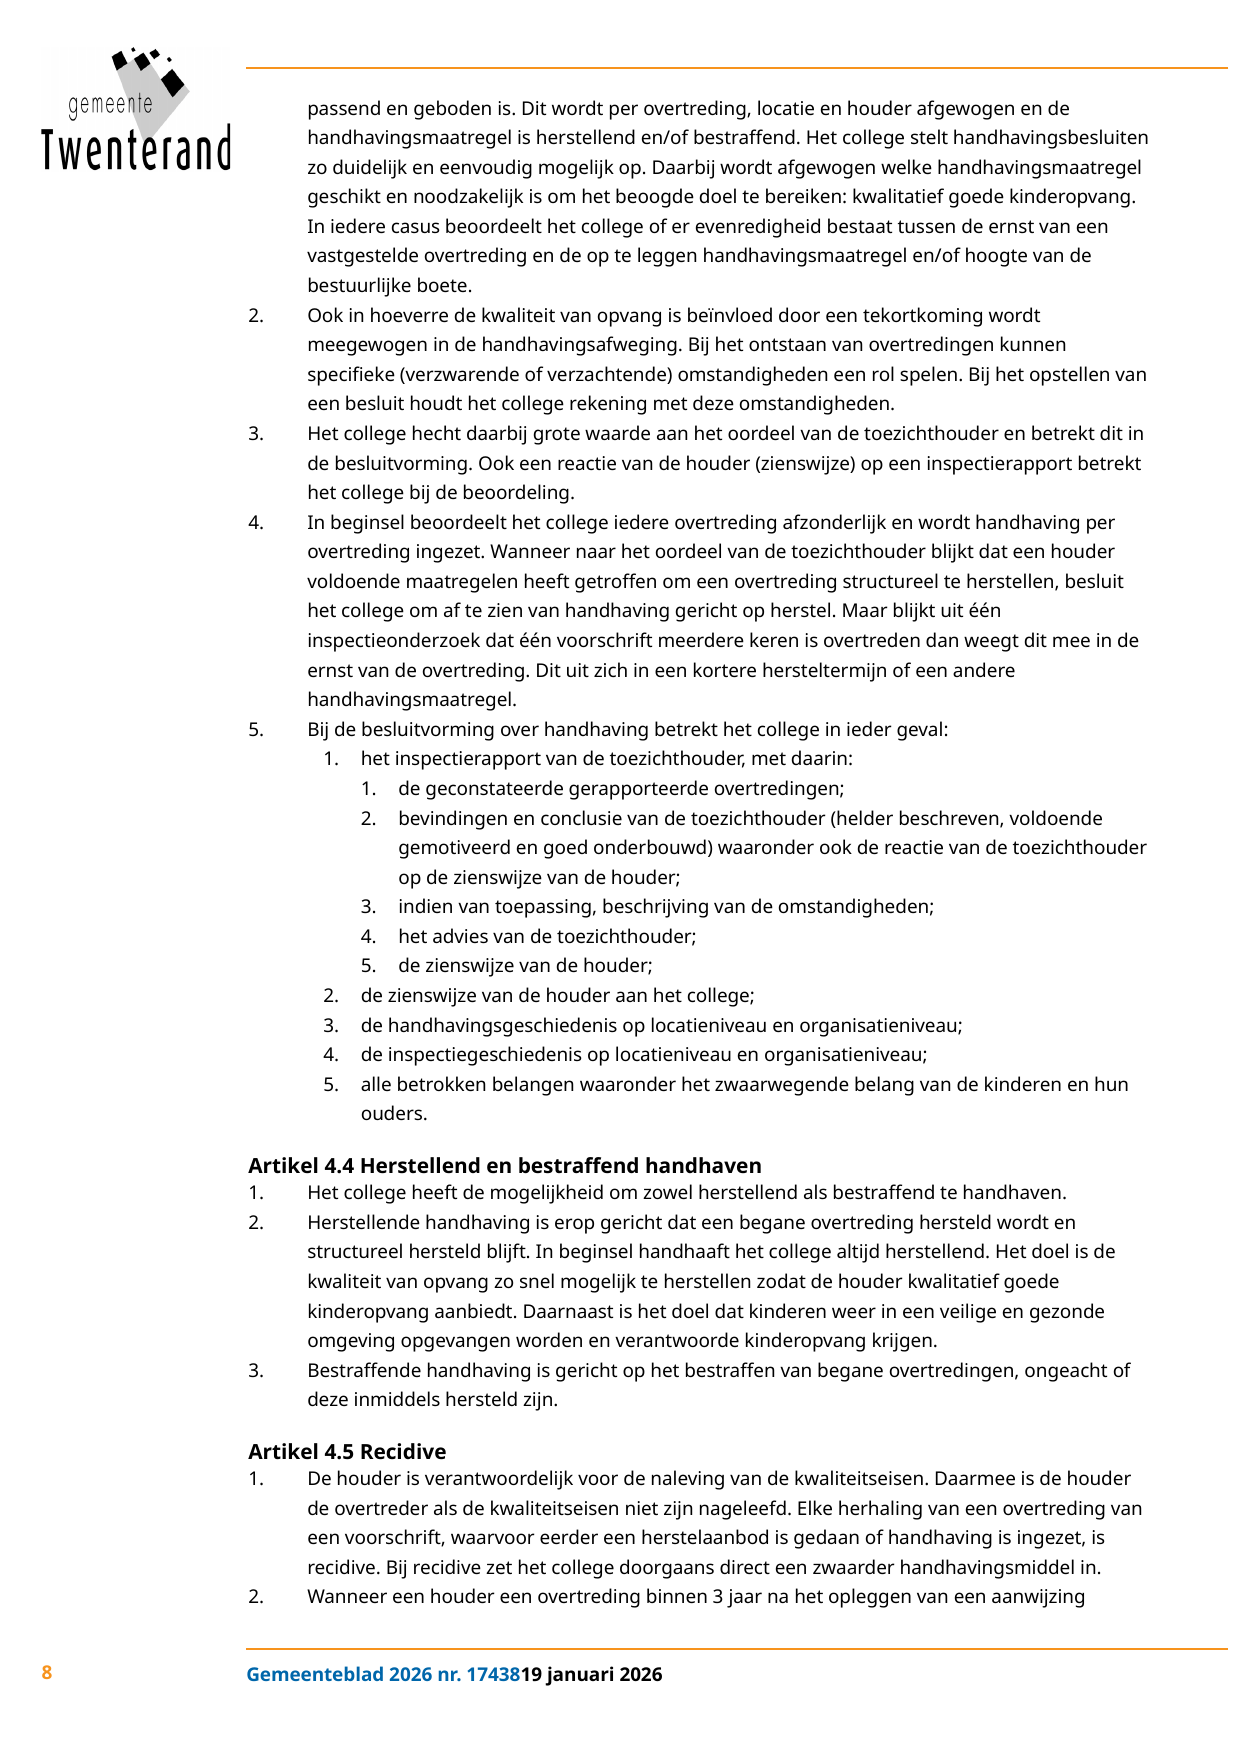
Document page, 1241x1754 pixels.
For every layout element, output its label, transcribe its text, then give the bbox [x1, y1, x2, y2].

list De houder is verantwoordelijk voor de naleving van de kwaliteitseisen. Daarmee is de houder de overtreder als de kwaliteitseisen niet zijn nageleefd. Elke herhaling van een overtreding van een voorschrift, waarvoor eerder een herstelaanbod is gedaan of handhaving is ingezet, is recidive. Bij recidive zet het college doorgaans direct een zwaarder handhavingsmiddel in. [248, 1465, 1152, 1580]
list alle betrokken belangen waaronder het zwaarwegende belang van de kinderen en hun ouders. [323, 1071, 1152, 1126]
text Artikel 4.5 Recidive [248, 1437, 1152, 1465]
list Wanneer een houder een overtreding binnen 3 jaar na het opleggen van een aanwijzing [248, 1584, 1152, 1609]
list de geconstateerde gerapporteerde overtredingen; [361, 775, 1152, 801]
list bevindingen en conclusie van de toezichthouder (helder beschreven, voldoende gemotiveerd en goed onderbouwd) waaronder ook de reactie van de toezichthouder op de zienswijze van de houder; [361, 805, 1152, 890]
list indien van toepassing, beschrijving van de omstandigheden; [361, 893, 1152, 919]
list het inspectierapport van de toezichthouder, met daarin: [323, 746, 1152, 771]
list Ook in hoeverre de kwaliteit van opvang is beïnvloed door een tekortkoming wordt meegewogen in de handhavingsafweging. Bij het ontstaan van overtredingen kunnen specifieke (verzwarende of verzachtende) omstandigheden een rol spelen. Bij het opstellen van een besluit houdt het college rekening met deze omstandigheden. [248, 302, 1152, 416]
list Bestraffende handhaving is gericht op het bestraffen van begane overtredingen, ongeacht of deze inmiddels hersteld zijn. [248, 1357, 1152, 1412]
list Het college heeft de mogelijkheid om zowel herstellend als bestraffend te handhaven. [248, 1179, 1152, 1205]
picture [41, 47, 231, 172]
list de zienswijze van de houder; [361, 953, 1152, 978]
text Artikel 4.4 Herstellend en bestraffend handhaven [248, 1151, 1152, 1179]
list Het college hecht daarbij grote waarde aan het oordeel van de toezichthouder en betrekt dit in de besluitvorming. Ook een reactie van de houder (zienswijze) op een inspectierapport betrekt het college bij de beoordeling. [248, 420, 1152, 505]
list passend en geboden is. Dit wordt per overtreding, locatie en houder afgewogen en de handhavingsmaatregel is herstellend en/of bestraffend. Het college stelt handhavingsbesluiten zo duidelijk en eenvoudig mogelijk op. Daarbij wordt afgewogen welke handhavingsmaatregel geschikt en noodzakelijk is om het beoogde doel te bereiken: kwalitatief goede kinderopvang. In iedere casus beoordeelt het college of er evenredigheid bestaat tussen de ernst van een vastgestelde overtreding en de op te leggen handhavingsmaatregel en/of hoogte van de bestuurlijke boete. [248, 95, 1152, 298]
list Bij de besluitvorming over handhaving betrekt het college in ieder geval: [248, 716, 1152, 742]
list de handhavingsgeschiedenis op locatieniveau en organisatieniveau; [323, 1012, 1152, 1038]
list de inspectiegeschiedenis op locatieniveau en organisatieniveau; [323, 1041, 1152, 1067]
list de zienswijze van de houder aan het college; [323, 982, 1152, 1008]
list Herstellende handhaving is erop gericht dat een begane overtreding hersteld wordt en structureel hersteld blijft. In beginsel handhaaft het college altijd herstellend. Het doel is de kwaliteit van opvang zo snel mogelijk te herstellen zodat de houder kwalitatief goede kinderopvang aanbiedt. Daarnaast is het doel dat kinderen weer in een veilige en gezonde omgeving opgevangen worden en verantwoorde kinderopvang krijgen. [248, 1209, 1152, 1353]
list In beginsel beoordeelt het college iedere overtreding afzonderlijk en wordt handhaving per overtreding ingezet. Wanneer naar het oordeel van de toezichthouder blijkt dat een houder voldoende maatregelen heeft getroffen om een overtreding structureel te herstellen, besluit het college om af te zien van handhaving gericht op herstel. Maar blijkt uit één inspectieonderzoek dat één voorschrift meerdere keren is overtreden dan weegt dit mee in de ernst van de overtreding. Dit uit zich in een kortere hersteltermijn of een andere handhavingsmaatregel. [248, 509, 1152, 712]
list het advies van de toezichthouder; [361, 923, 1152, 949]
